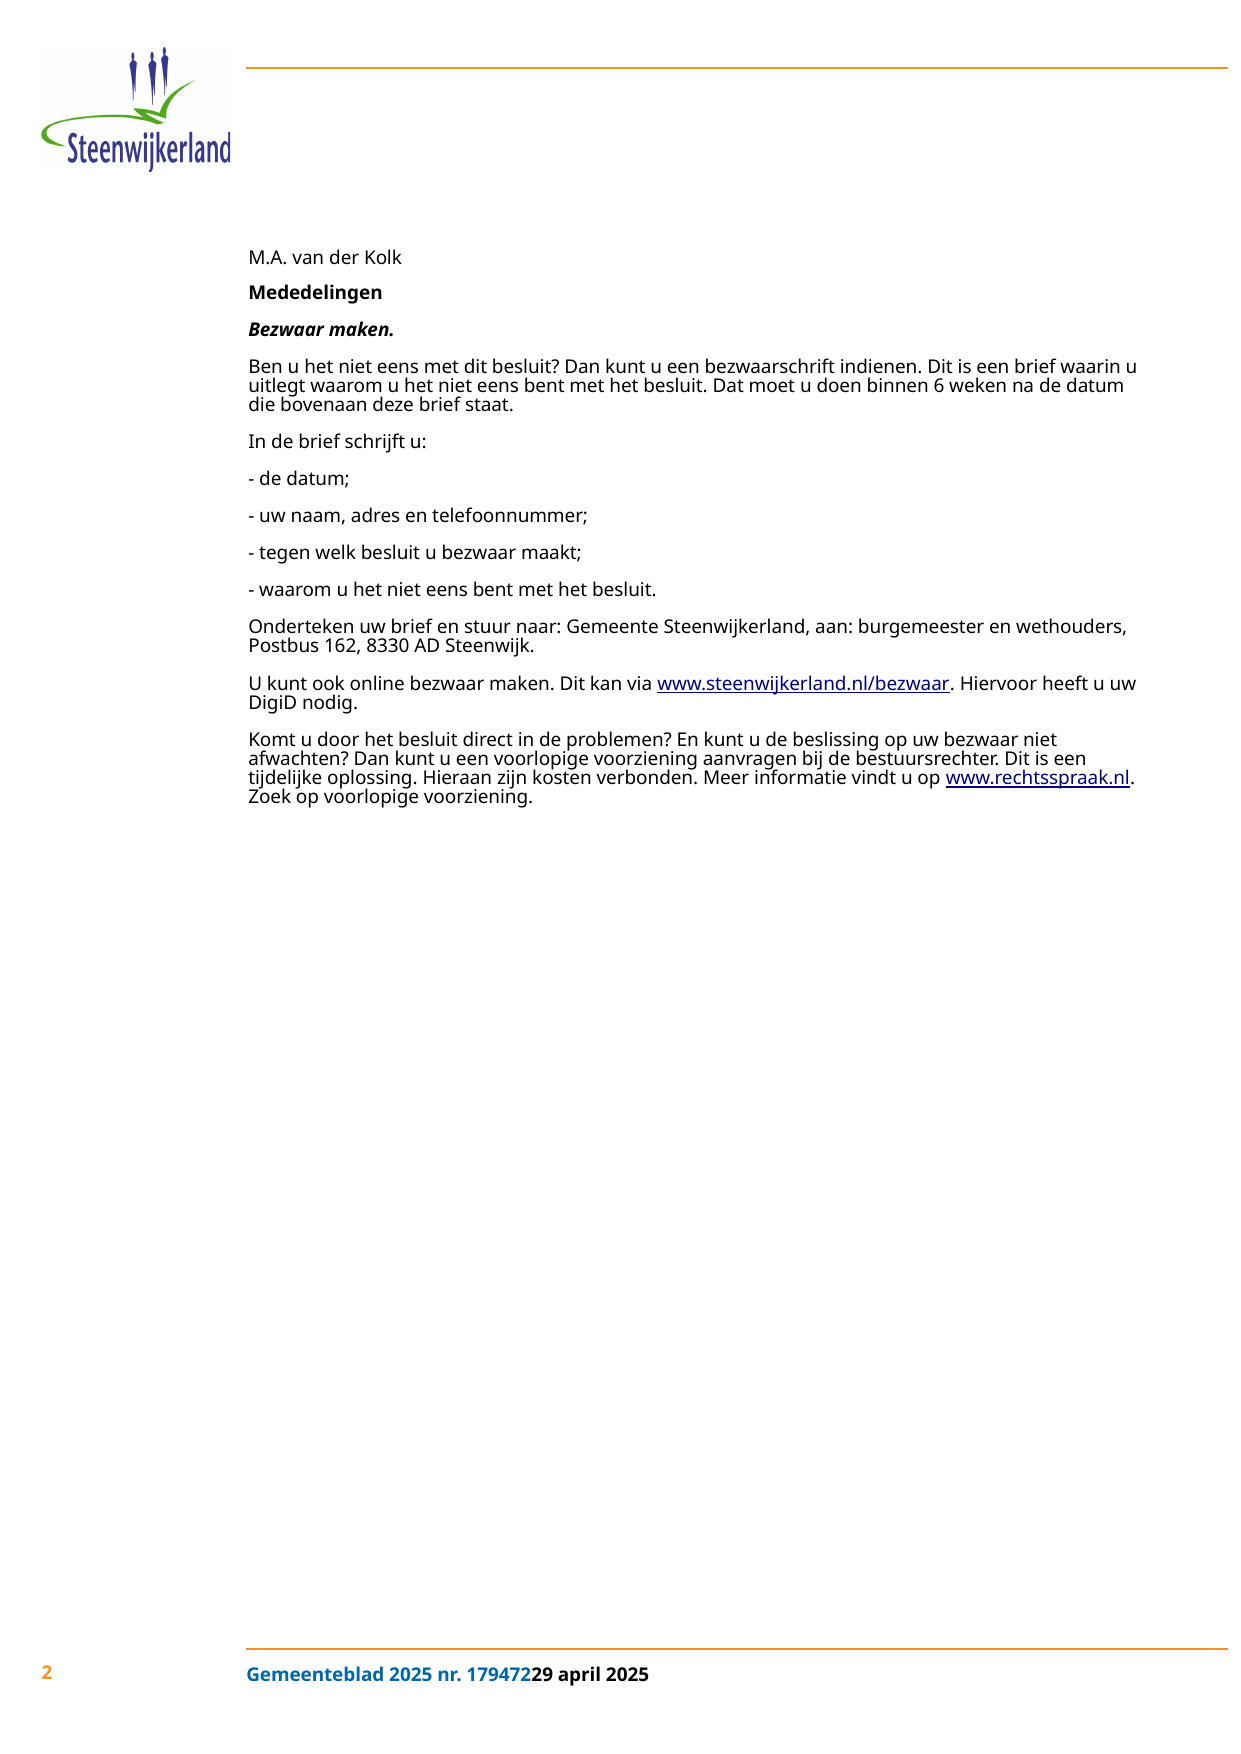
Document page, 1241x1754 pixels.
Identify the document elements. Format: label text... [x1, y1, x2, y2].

text Mededelingen [248, 284, 1152, 303]
text M.A. van der Kolk [248, 244, 1152, 270]
text Komt u door het besluit direct in de problemen? En kunt u de beslissing op uw bezwaar niet afwachten? Dan kunt u een voorlopige voorziening aanvragen bij de bestuursrechter. Dit is een tijdelijke oplossing. Hieraan zijn kosten verbonden. Meer informatie vindt u op www.rechtsspraak.nl. Zoek op voorlopige voorziening. [248, 731, 1152, 808]
text In de brief schrijft u: [248, 433, 1152, 453]
text Ben u het niet eens met dit besluit? Dan kunt u een bezwaarschrift indienen. Dit is een brief waarin u uitlegt waarom u het niet eens bent met het besluit. Dat moet u doen binnen 6 weken na de datum die bovenaan deze brief staat. [248, 358, 1152, 416]
picture [41, 47, 231, 172]
text - uw naam, adres en telefoonnummer; [248, 507, 1152, 527]
text Bezwaar maken. [248, 321, 1152, 340]
text - waarom u het niet eens bent met het besluit. [248, 581, 1152, 601]
text Onderteken uw brief en stuur naar: Gemeente Steenwijkerland, aan: burgemeester en wethouders, Postbus 162, 8330 AD Steenwijk. [248, 618, 1152, 657]
text - de datum; [248, 470, 1152, 489]
text - tegen welk besluit u bezwaar maakt; [248, 544, 1152, 563]
text U kunt ook online bezwaar maken. Dit kan via www.steenwijkerland.nl/bezwaar. Hiervoor heeft u uw DigiD nodig. [248, 674, 1152, 713]
